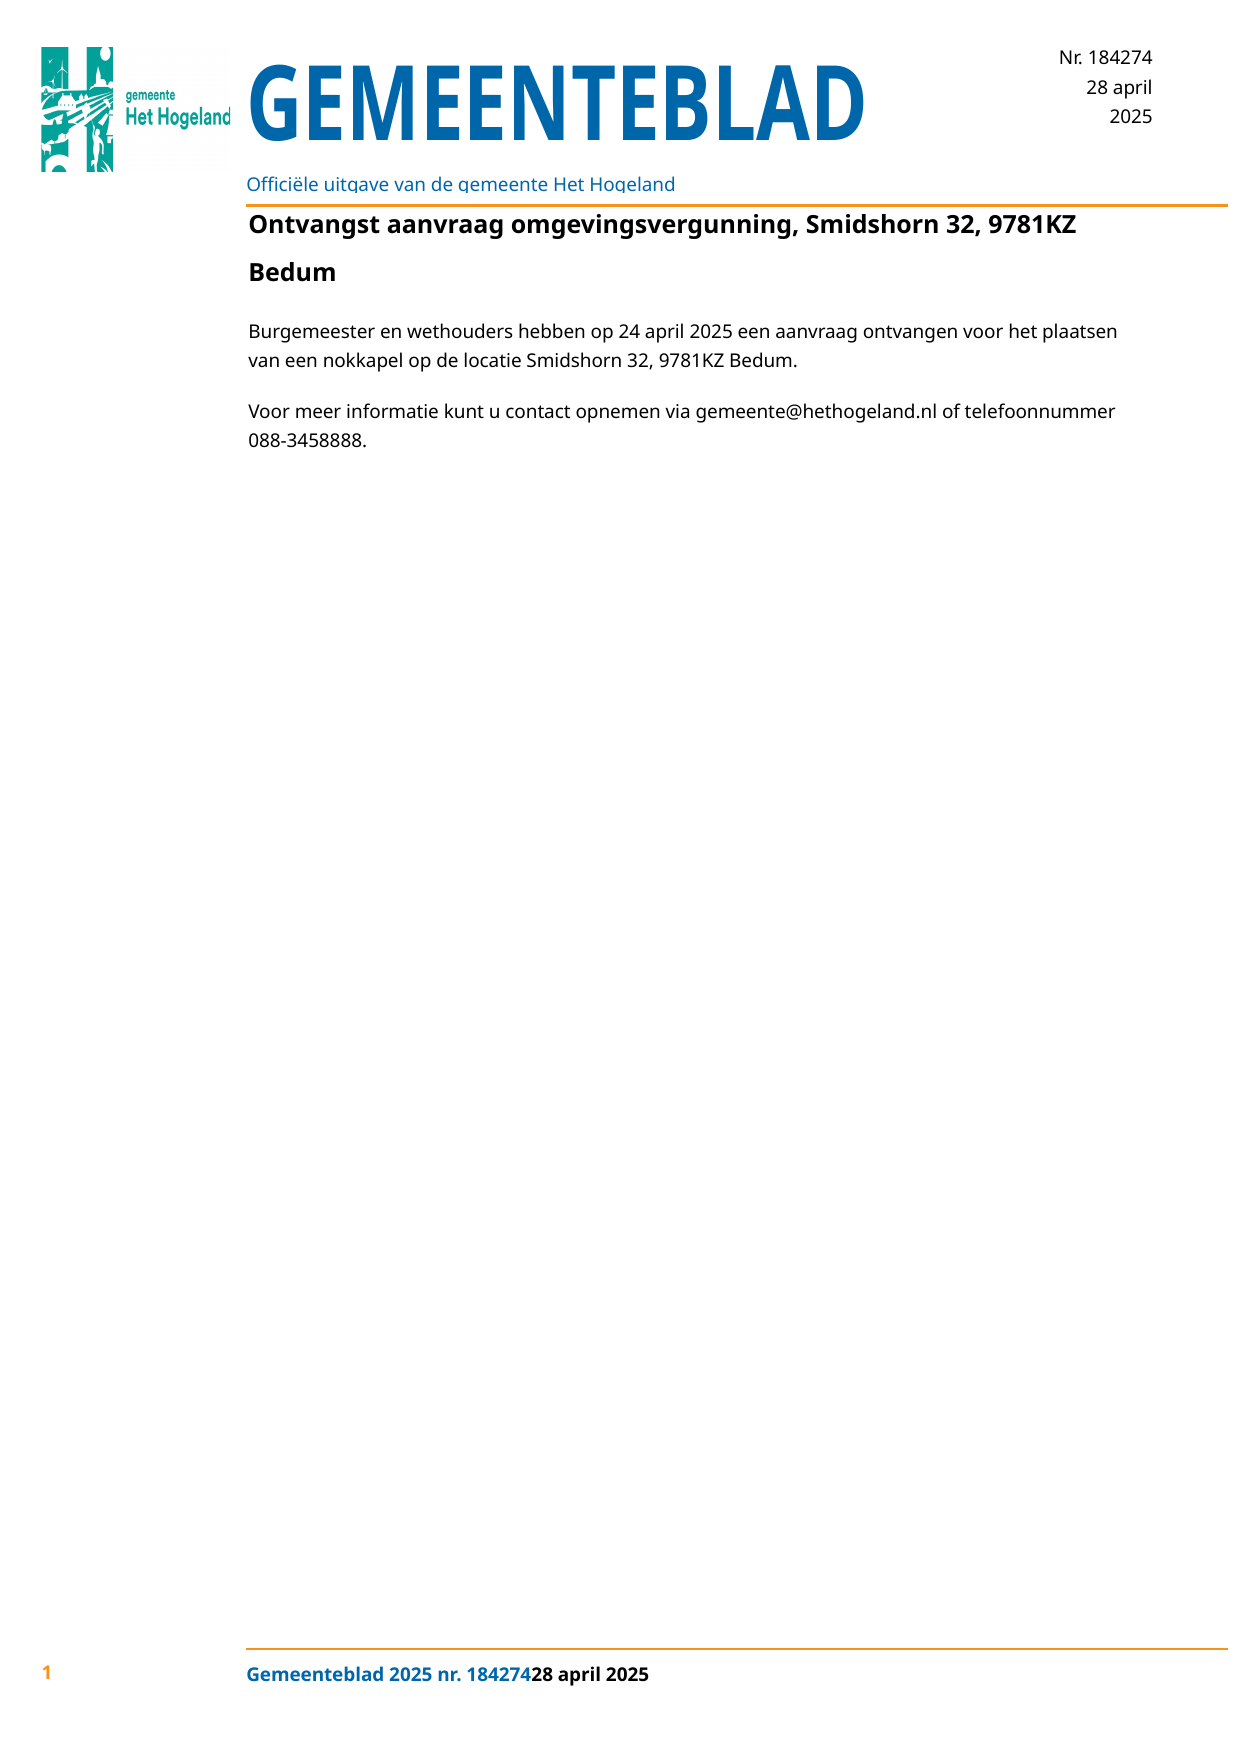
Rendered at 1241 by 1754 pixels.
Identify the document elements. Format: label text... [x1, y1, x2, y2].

picture [41, 47, 231, 172]
text Burgemeester en wethouders hebben op 24 april 2025 een aanvraag ontvangen voor het plaatsen van een nokkapel op de locatie Smidshorn 32, 9781KZ Bedum. [248, 318, 1152, 373]
text Ontvangst aanvraag omgevingsvergunning, Smidshorn 32, 9781KZ Bedum [248, 207, 1152, 288]
text Voor meer informatie kunt u contact opnemen via gemeente@hethogeland.nl of telefoonnummer 088-3458888. [248, 398, 1152, 453]
